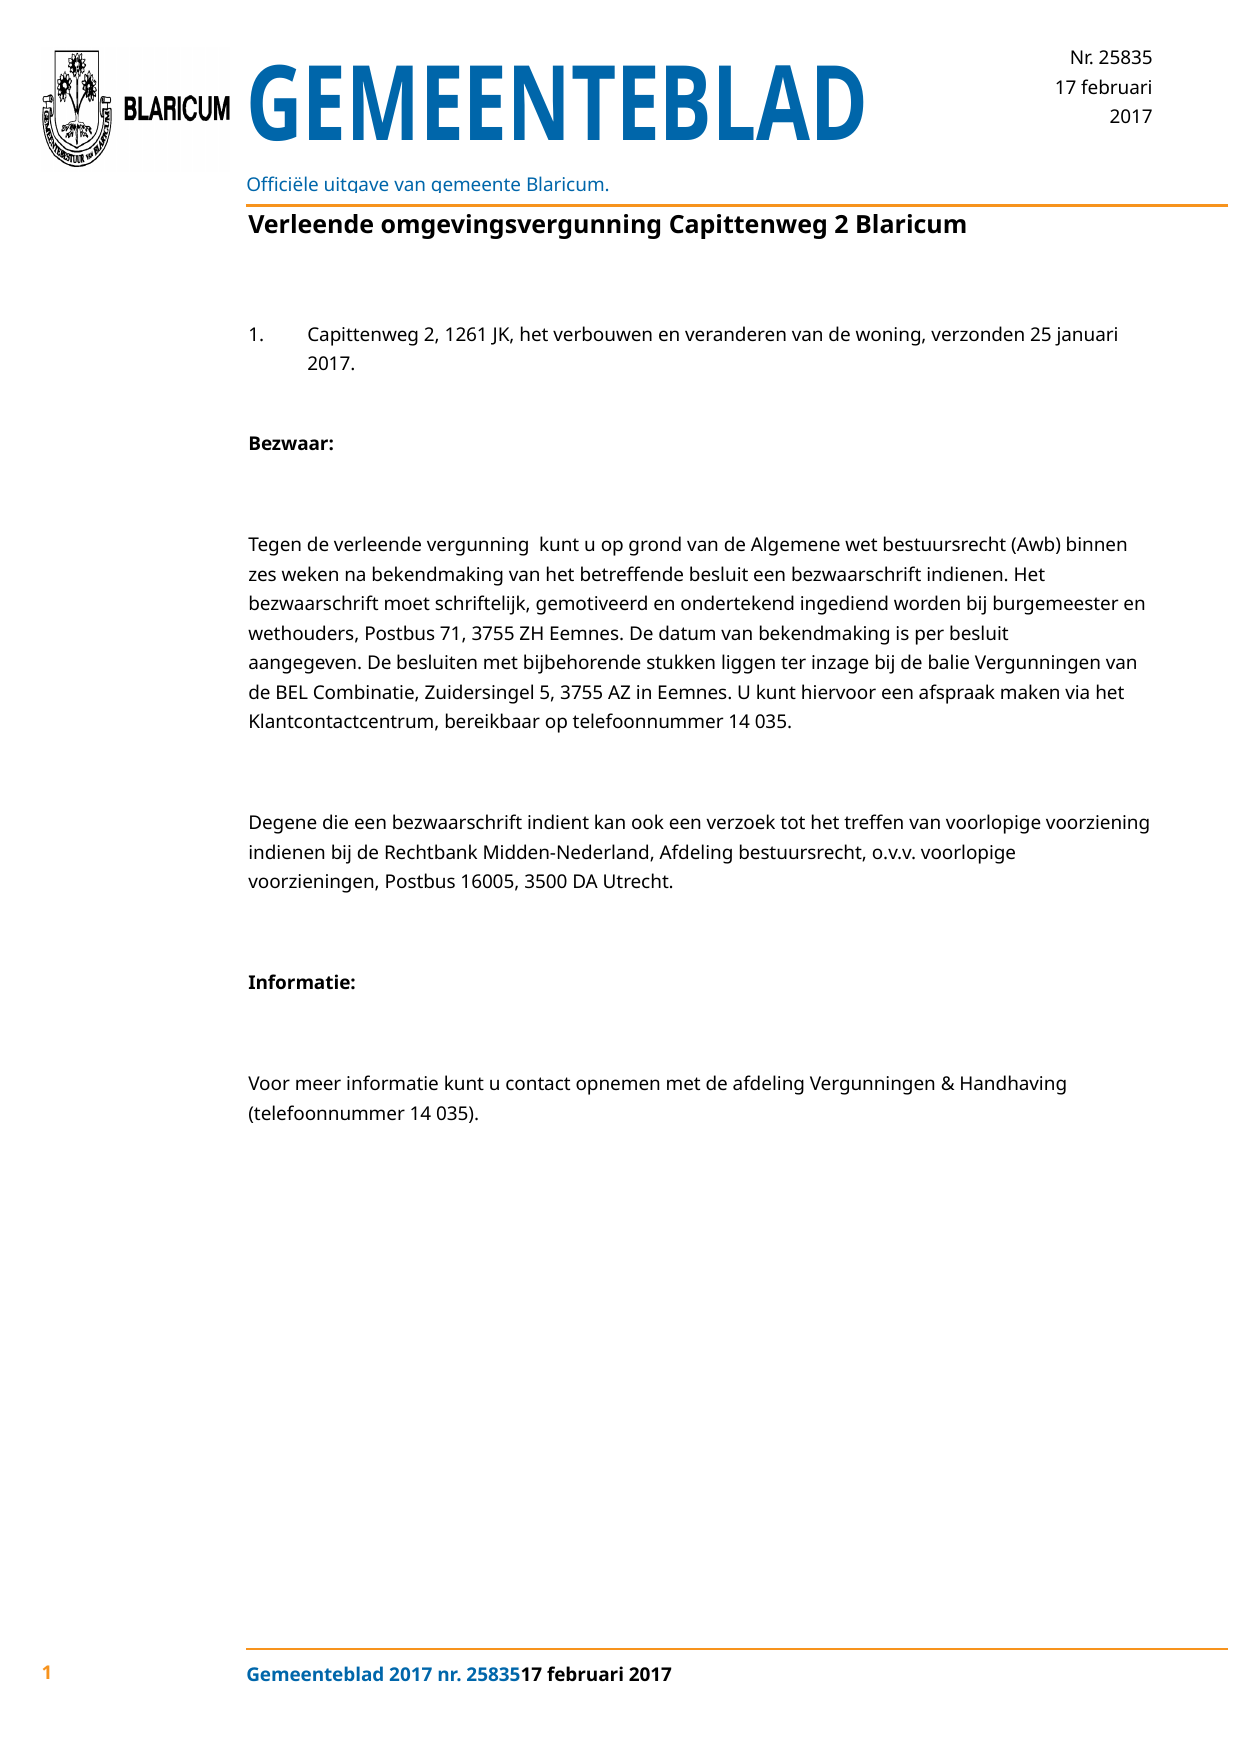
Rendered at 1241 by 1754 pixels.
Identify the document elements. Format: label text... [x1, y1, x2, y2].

text Voor meer informatie kunt u contact opnemen met de afdeling Vergunningen & Handhaving (telefoonnummer 14 035). [248, 1070, 1152, 1126]
text Informatie: [248, 969, 1152, 995]
list Capittenweg 2, 1261 JK, het verbouwen en veranderen van de woning, verzonden 25 januari 2017. [248, 321, 1152, 376]
text Degene die een bezwaarschrift indient kan ook een verzoek tot het treffen van voorlopige voorziening indienen bij de Rechtbank Midden-Nederland, Afdeling bestuursrecht, o.v.v. voorlopige voorzieningen, Postbus 16005, 3500 DA Utrecht. [248, 809, 1152, 894]
text Bezwaar: [248, 430, 1152, 456]
text Verleende omgevingsvergunning Capittenweg 2 Blaricum [248, 207, 1152, 241]
picture [41, 47, 231, 172]
text Tegen de verleende vergunning kunt u op grond van de Algemene wet bestuursrecht (Awb) binnen zes weken na bekendmaking van het betreffende besluit een bezwaarschrift indienen. Het bezwaarschrift moet schriftelijk, gemotiveerd en ondertekend ingediend worden bij burgemeester en wethouders, Postbus 71, 3755 ZH Eemnes. De datum van bekendmaking is per besluit aangegeven. De besluiten met bijbehorende stukken liggen ter inzage bij de balie Vergunningen van de BEL Combinatie, Zuidersingel 5, 3755 AZ in Eemnes. U kunt hiervoor een afspraak maken via het Klantcontactcentrum, bereikbaar op telefoonnummer 14 035. [248, 531, 1152, 734]
